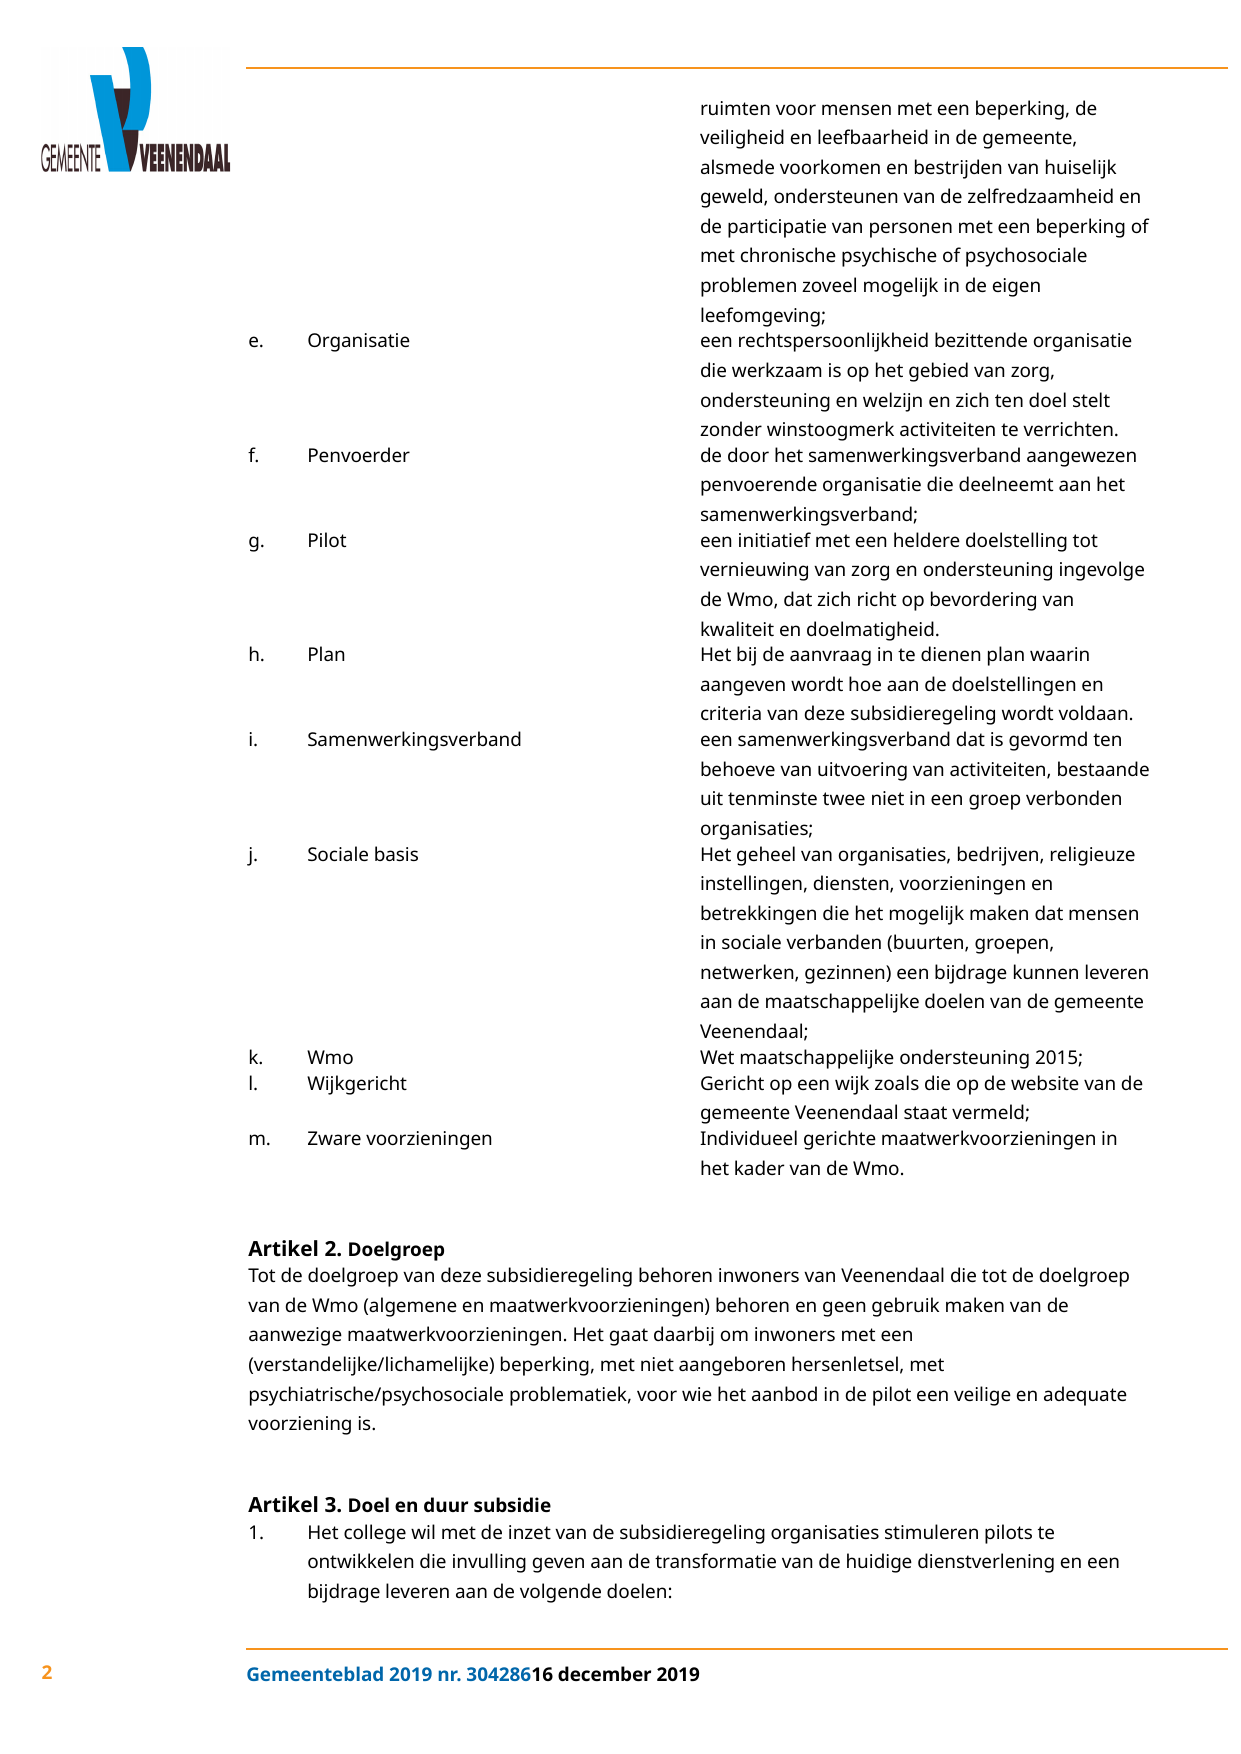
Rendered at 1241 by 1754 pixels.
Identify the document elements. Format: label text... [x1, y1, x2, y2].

table_cell Individueel gerichte maatwerkvoorzieningen in het kader van de Wmo. [700, 1125, 1152, 1180]
table_cell Penvoerder [248, 442, 700, 527]
table_cell Zware voorzieningen [248, 1125, 700, 1180]
list Het college wil met de inzet van de subsidieregeling organisaties stimuleren pilots te ontwikkelen die invulling geven aan de transformatie van de huidige dienstverlening en een bijdrage leveren aan de volgende doelen: [248, 1519, 1152, 1604]
picture [41, 47, 130, 172]
table_cell de door het samenwerkingsverband aangewezen penvoerende organisatie die deelneemt aan het samenwerkingsverband; [700, 442, 1152, 527]
text Tot de doelgroep van deze subsidieregeling behoren inwoners van Veenendaal die tot de doelgroep van de Wmo (algemene en maatwerkvoorzieningen) behoren en geen gebruik maken van de aanwezige maatwerkvoorzieningen. Het gaat daarbij om inwoners met een (verstandelijke/lichamelijke) beperking, met niet aangeboren hersenletsel, met psychiatrische/psychosociale problematiek, voor wie het aanbod in de pilot een veilige en adequate voorziening is. [248, 1262, 1152, 1436]
table_cell [248, 95, 700, 328]
table_cell Het geheel van organisaties, bedrijven, religieuze instellingen, diensten, voorzieningen en betrekkingen die het mogelijk maken dat mensen in sociale verbanden (buurten, groepen, netwerken, gezinnen) een bijdrage kunnen leveren aan de maatschappelijke doelen van de gemeente Veenendaal; [700, 841, 1152, 1044]
table_cell een samenwerkingsverband dat is gevormd ten behoeve van uitvoering van activiteiten, bestaande uit tenminste twee niet in een groep verbonden organisaties; [700, 726, 1152, 841]
text Artikel 2. Doelgroep [248, 1234, 1152, 1262]
table_cell een initiatief met een heldere doelstelling tot vernieuwing van zorg en ondersteuning ingevolge de Wmo, dat zich richt op bevordering van kwaliteit en doelmatigheid. [700, 527, 1152, 641]
table_cell Het bij de aanvraag in te dienen plan waarin aangeven wordt hoe aan de doelstellingen en criteria van deze subsidieregeling wordt voldaan. [700, 641, 1152, 726]
table_cell een rechtspersoonlijkheid bezittende organisatie die werkzaam is op het gebied van zorg, ondersteuning en welzijn en zich ten doel stelt zonder winstoogmerk activiteiten te verrichten. [700, 328, 1152, 442]
table_cell Wet maatschappelijke ondersteuning 2015; [700, 1044, 1152, 1070]
table_cell Wmo [248, 1044, 700, 1070]
table_cell Samenwerkingsverband [248, 726, 700, 841]
table_cell Sociale basis [248, 841, 700, 1044]
table_cell Wijkgericht [248, 1070, 700, 1125]
table_cell Gericht op een wijk zoals die op de website van de gemeente Veenendaal staat vermeld; [700, 1070, 1152, 1125]
table_cell Pilot [248, 527, 700, 641]
picture [123, 47, 231, 172]
table_cell ruimten voor mensen met een beperking, de veiligheid en leefbaarheid in de gemeente, alsmede voorkomen en bestrijden van huiselijk geweld, ondersteunen van de zelfredzaamheid en de participatie van personen met een beperking of met chronische psychische of psychosociale problemen zoveel mogelijk in de eigen leefomgeving; [700, 95, 1152, 328]
table_cell Organisatie [248, 328, 700, 442]
table_cell Plan [248, 641, 700, 726]
text Artikel 3. Doel en duur subsidie [248, 1490, 1152, 1519]
